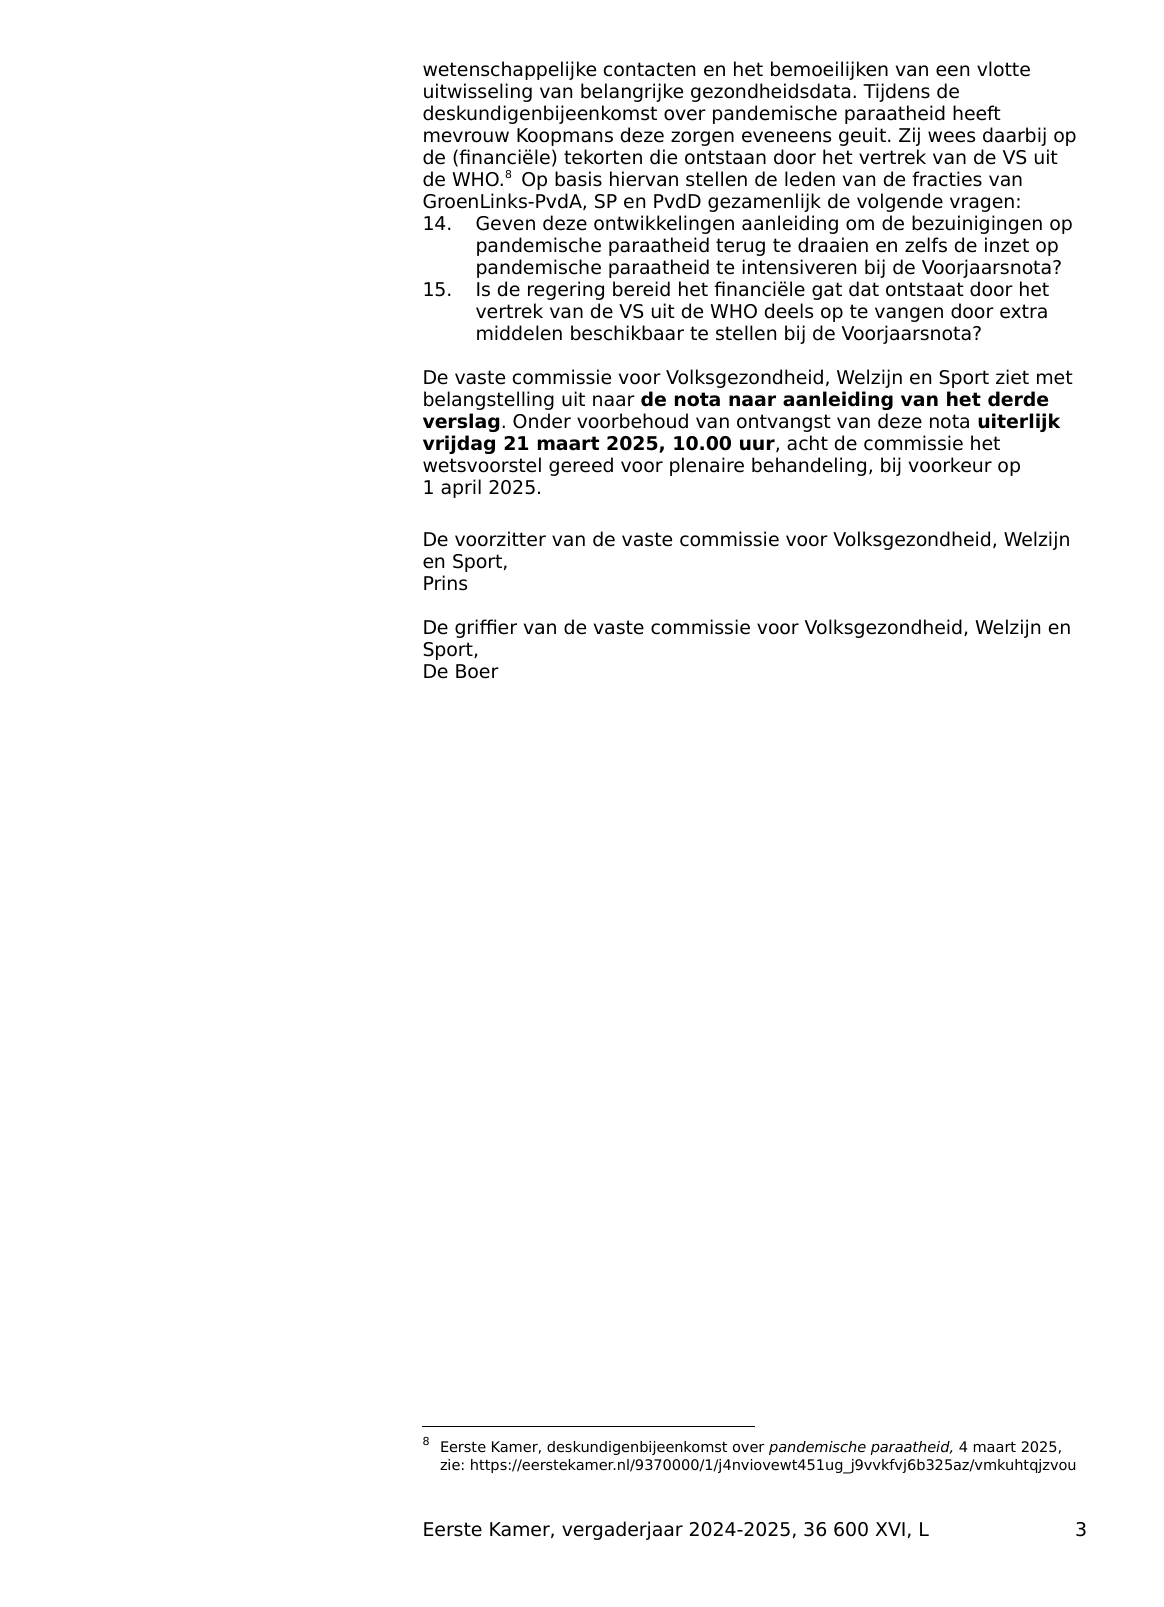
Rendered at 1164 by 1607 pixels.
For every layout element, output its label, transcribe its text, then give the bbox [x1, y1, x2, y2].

text De vaste commissie voor Volksgezondheid, Welzijn en Sport ziet met belangstelling uit naar de nota naar aanleiding van het derde verslag. Onder voorbehoud van ontvangst van deze nota uiterlijk vrijdag 21 maart 2025, 10.00 uur, acht de commissie het wetsvoorstel gereed voor plenaire behandeling, bij voorkeur op 1 april 2025. [422, 367, 1087, 499]
text 14. Geven deze ontwikkelingen aanleiding om de bezuinigingen op pandemische paraatheid terug te draaien en zelfs de inzet op pandemische paraatheid te intensiveren bij de Voorjaarsnota? [422, 213, 1087, 279]
text De voorzitter van de vaste commissie voor Volksgezondheid, Welzijn en Sport, Prins [422, 529, 1087, 595]
text Eerste Kamer, deskundigenbijeenkomst over pandemische paraatheid, 4 maart 2025, zie: https://eerstekamer.nl/9370000/1/j4nviovewt451ug_j9vvkfvj6b325az/vmkuhtqjzvou [422, 1435, 1087, 1474]
text wetenschappelijke contacten en het bemoeilijken van een vlotte uitwisseling van belangrijke gezondheidsdata. Tijdens de deskundigenbijeenkomst over pandemische paraatheid heeft mevrouw Koopmans deze zorgen eveneens geuit. Zij wees daarbij op de (financiële) tekorten die ontstaan door het vertrek van de VS uit de WHO. Op basis hiervan stellen de leden van de fracties van GroenLinks-PvdA, SP en PvdD gezamenlijk de volgende vragen: [422, 59, 1087, 213]
text De griffier van de vaste commissie voor Volksgezondheid, Welzijn en Sport, De Boer [422, 617, 1087, 683]
text 15. Is de regering bereid het financiële gat dat ontstaat door het vertrek van de VS uit de WHO deels op te vangen door extra middelen beschikbaar te stellen bij de Voorjaarsnota? [422, 279, 1087, 345]
